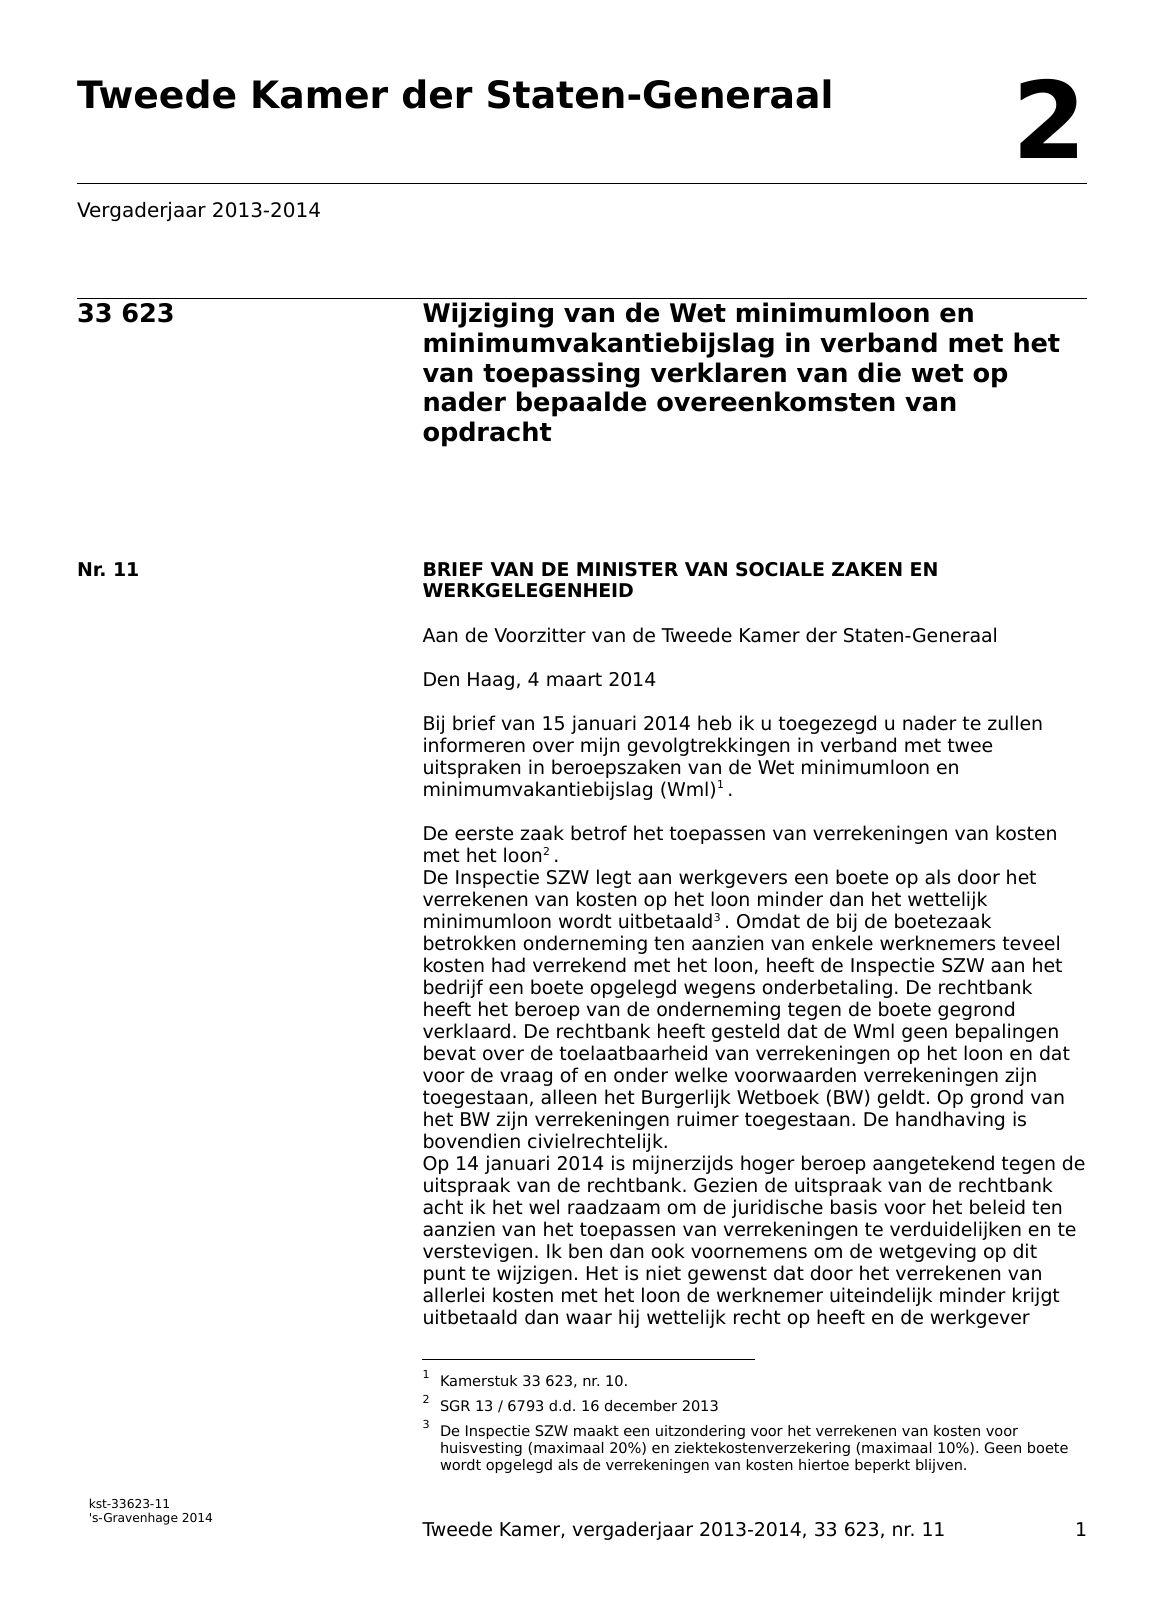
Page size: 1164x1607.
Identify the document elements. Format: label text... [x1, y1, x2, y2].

text Aan de Voorzitter van de Tweede Kamer der Staten-Generaal [422, 624, 1087, 647]
text De Inspectie SZW legt aan werkgevers een boete op als door het verrekenen van kosten op het loon minder dan het wettelijk minimumloon wordt uitbetaald. Omdat de bij de boetezaak betrokken onderneming ten aanzien van enkele werknemers teveel kosten had verrekend met het loon, heeft de Inspectie SZW aan het bedrijf een boete opgelegd wegens onderbetaling. De rechtbank heeft het beroep van de onderneming tegen de boete gegrond verklaard. De rechtbank heeft gesteld dat de Wml geen bepalingen bevat over de toelaatbaarheid van verrekeningen op het loon en dat voor de vraag of en onder welke voorwaarden verrekeningen zijn toegestaan, alleen het Burgerlijk Wetboek (BW) geldt. Op grond van het BW zijn verrekeningen ruimer toegestaan. De handhaving is bovendien civielrechtelijk. [422, 867, 1087, 1153]
table_header Tweede Kamer der Staten-Generaal [77, 59, 886, 183]
table_header 2 [886, 59, 1087, 183]
text Op 14 januari 2014 is mijnerzijds hoger beroep aangetekend tegen de uitspraak van de rechtbank. Gezien de uitspraak van de rechtbank acht ik het wel raadzaam om de juridische basis voor het beleid ten aanzien van het toepassen van verrekeningen te verduidelijken en te verstevigen. Ik ben dan ook voornemens om de wetgeving op dit punt te wijzigen. Het is niet gewenst dat door het verrekenen van allerlei kosten met het loon de werknemer uiteindelijk minder krijgt uitbetaald dan waar hij wettelijk recht op heeft en de werkgever [422, 1153, 1087, 1328]
table_cell Vergaderjaar 2013-2014 [77, 184, 1087, 298]
text Den Haag, 4 maart 2014 [422, 669, 1087, 691]
subtitle Nr. 11 BRIEF VAN DE MINISTER VAN SOCIALE ZAKEN EN WERKGELEGENHEID [77, 558, 1087, 602]
text SGR 13 / 6793 d.d. 16 december 2013 [422, 1393, 1087, 1416]
text kst-33623-11 [88, 1497, 323, 1511]
text Bij brief van 15 januari 2014 heb ik u toegezegd u nader te zullen informeren over mijn gevolgtrekkingen in verband met twee uitspraken in beroepszaken van de Wet minimumloon en minimumvakantiebijslag (Wml). [422, 713, 1087, 801]
text De Inspectie SZW maakt een uitzondering voor het verrekenen van kosten voor huisvesting (maximaal 20%) en ziektekostenverzekering (maximaal 10%). Geen boete wordt opgelegd als de verrekeningen van kosten hiertoe beperkt blijven. [422, 1418, 1087, 1474]
text De eerste zaak betrof het toepassen van verrekeningen van kosten met het loon. [422, 823, 1087, 867]
text 's-Gravenhage 2014 [88, 1511, 323, 1525]
subtitle 33 623 Wijziging van de Wet minimumloon en minimumvakantiebijslag in verband met het van toepassing verklaren van die wet op nader bepaalde overeenkomsten van opdracht [77, 299, 1087, 447]
text Kamerstuk 33 623, nr. 10. [422, 1368, 1087, 1391]
